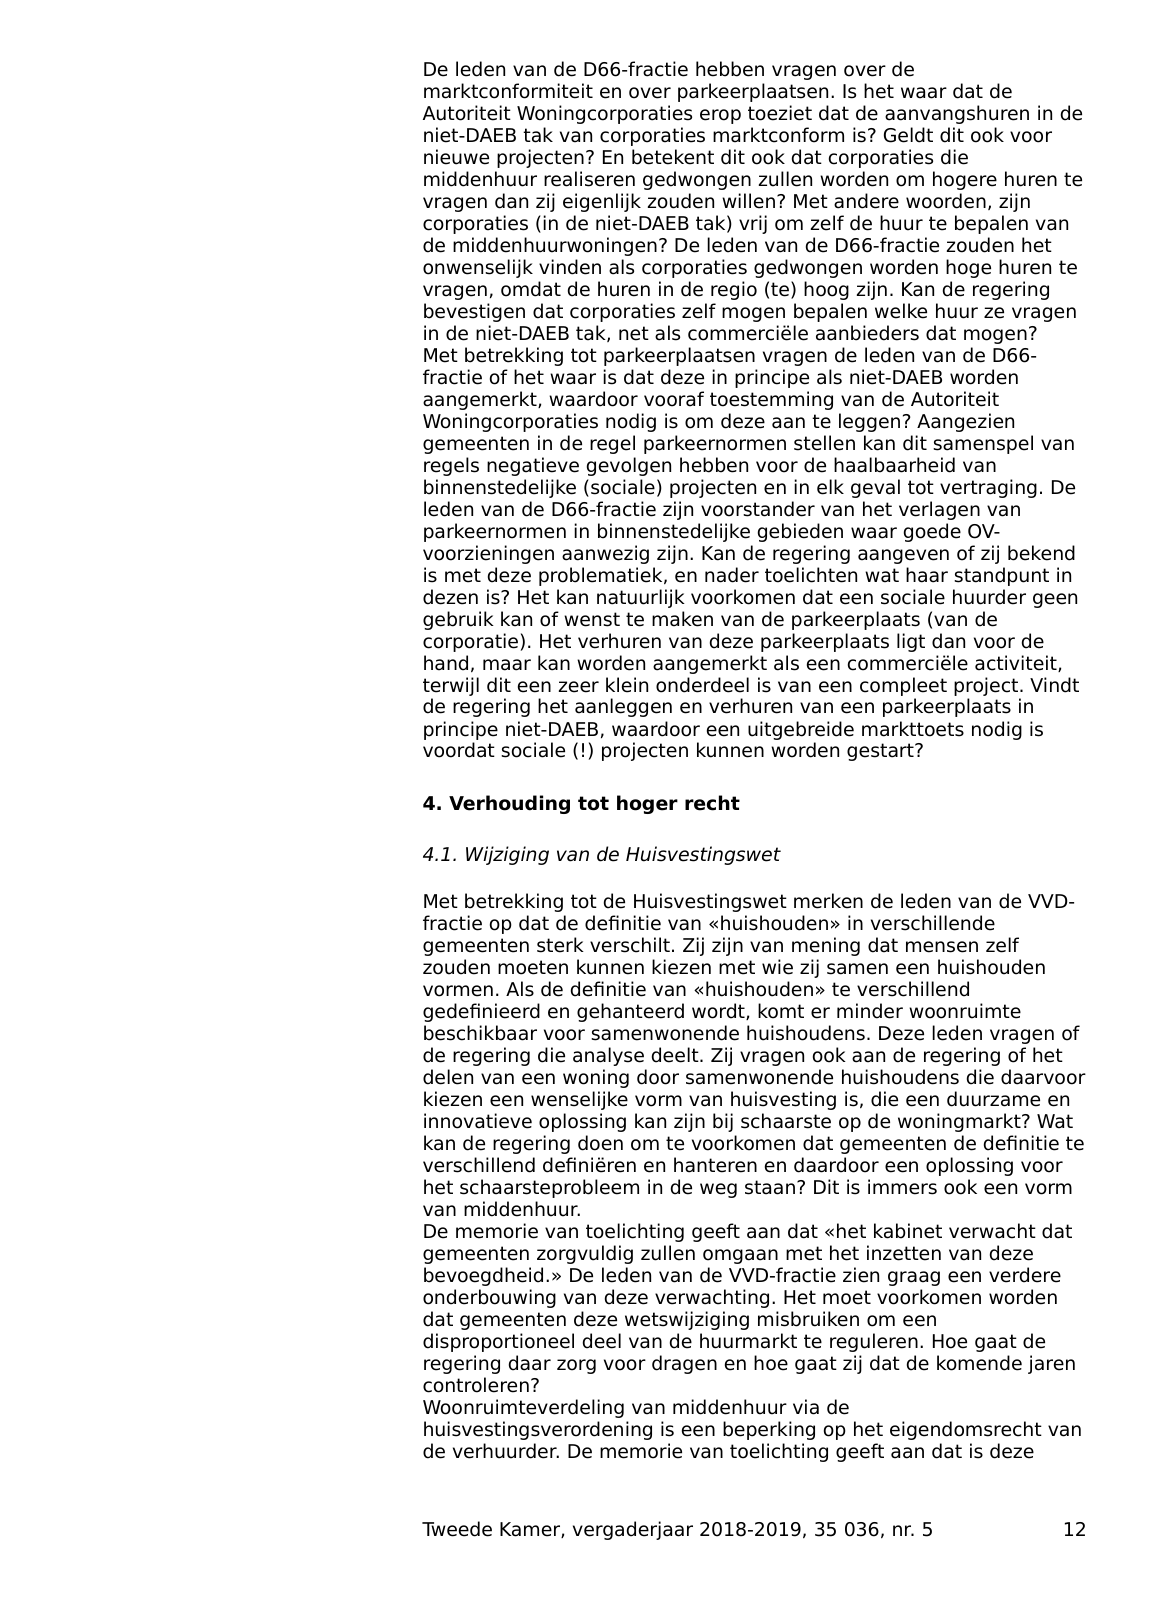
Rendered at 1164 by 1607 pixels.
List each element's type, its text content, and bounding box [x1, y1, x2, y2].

subtitle 4.1. Wijziging van de Huisvestingswet [422, 844, 1087, 866]
text De memorie van toelichting geeft aan dat «het kabinet verwacht dat gemeenten zorgvuldig zullen omgaan met het inzetten van deze bevoegdheid.» De leden van de VVD-fractie zien graag een verdere onderbouwing van deze verwachting. Het moet voorkomen worden dat gemeenten deze wetswijziging misbruiken om een disproportioneel deel van de huurmarkt te reguleren. Hoe gaat de regering daar zorg voor dragen en hoe gaat zij dat de komende jaren controleren? [422, 1221, 1087, 1397]
text Met betrekking tot de Huisvestingswet merken de leden van de VVD-fractie op dat de definitie van «huishouden» in verschillende gemeenten sterk verschilt. Zij zijn van mening dat mensen zelf zouden moeten kunnen kiezen met wie zij samen een huishouden vormen. Als de definitie van «huishouden» te verschillend gedefinieerd en gehanteerd wordt, komt er minder woonruimte beschikbaar voor samenwonende huishoudens. Deze leden vragen of de regering die analyse deelt. Zij vragen ook aan de regering of het delen van een woning door samenwonende huishoudens die daarvoor kiezen een wenselijke vorm van huisvesting is, die een duurzame en innovatieve oplossing kan zijn bij schaarste op de woningmarkt? Wat kan de regering doen om te voorkomen dat gemeenten de definitie te verschillend definiëren en hanteren en daardoor een oplossing voor het schaarsteprobleem in de weg staan? Dit is immers ook een vorm van middenhuur. [422, 891, 1087, 1221]
text De leden van de D66-fractie hebben vragen over de marktconformiteit en over parkeerplaatsen. Is het waar dat de Autoriteit Woningcorporaties erop toeziet dat de aanvangshuren in de niet-DAEB tak van corporaties marktconform is? Geldt dit ook voor nieuwe projecten? En betekent dit ook dat corporaties die middenhuur realiseren gedwongen zullen worden om hogere huren te vragen dan zij eigenlijk zouden willen? Met andere woorden, zijn corporaties (in de niet-DAEB tak) vrij om zelf de huur te bepalen van de middenhuurwoningen? De leden van de D66-fractie zouden het onwenselijk vinden als corporaties gedwongen worden hoge huren te vragen, omdat de huren in de regio (te) hoog zijn. Kan de regering bevestigen dat corporaties zelf mogen bepalen welke huur ze vragen in de niet-DAEB tak, net als commerciële aanbieders dat mogen? [422, 59, 1087, 345]
text Met betrekking tot parkeerplaatsen vragen de leden van de D66-fractie of het waar is dat deze in principe als niet-DAEB worden aangemerkt, waardoor vooraf toestemming van de Autoriteit Woningcorporaties nodig is om deze aan te leggen? Aangezien gemeenten in de regel parkeernormen stellen kan dit samenspel van regels negatieve gevolgen hebben voor de haalbaarheid van binnenstedelijke (sociale) projecten en in elk geval tot vertraging. De leden van de D66-fractie zijn voorstander van het verlagen van parkeernormen in binnenstedelijke gebieden waar goede OV-voorzieningen aanwezig zijn. Kan de regering aangeven of zij bekend is met deze problematiek, en nader toelichten wat haar standpunt in dezen is? Het kan natuurlijk voorkomen dat een sociale huurder geen gebruik kan of wenst te maken van de parkeerplaats (van de corporatie). Het verhuren van deze parkeerplaats ligt dan voor de hand, maar kan worden aangemerkt als een commerciële activiteit, terwijl dit een zeer klein onderdeel is van een compleet project. Vindt de regering het aanleggen en verhuren van een parkeerplaats in principe niet-DAEB, waardoor een uitgebreide markttoets nodig is voordat sociale (!) projecten kunnen worden gestart? [422, 345, 1087, 762]
subtitle 4. Verhouding tot hoger recht [422, 792, 1087, 814]
text Woonruimteverdeling van middenhuur via de huisvestingsverordening is een beperking op het eigendomsrecht van de verhuurder. De memorie van toelichting geeft aan dat is deze [422, 1397, 1087, 1463]
